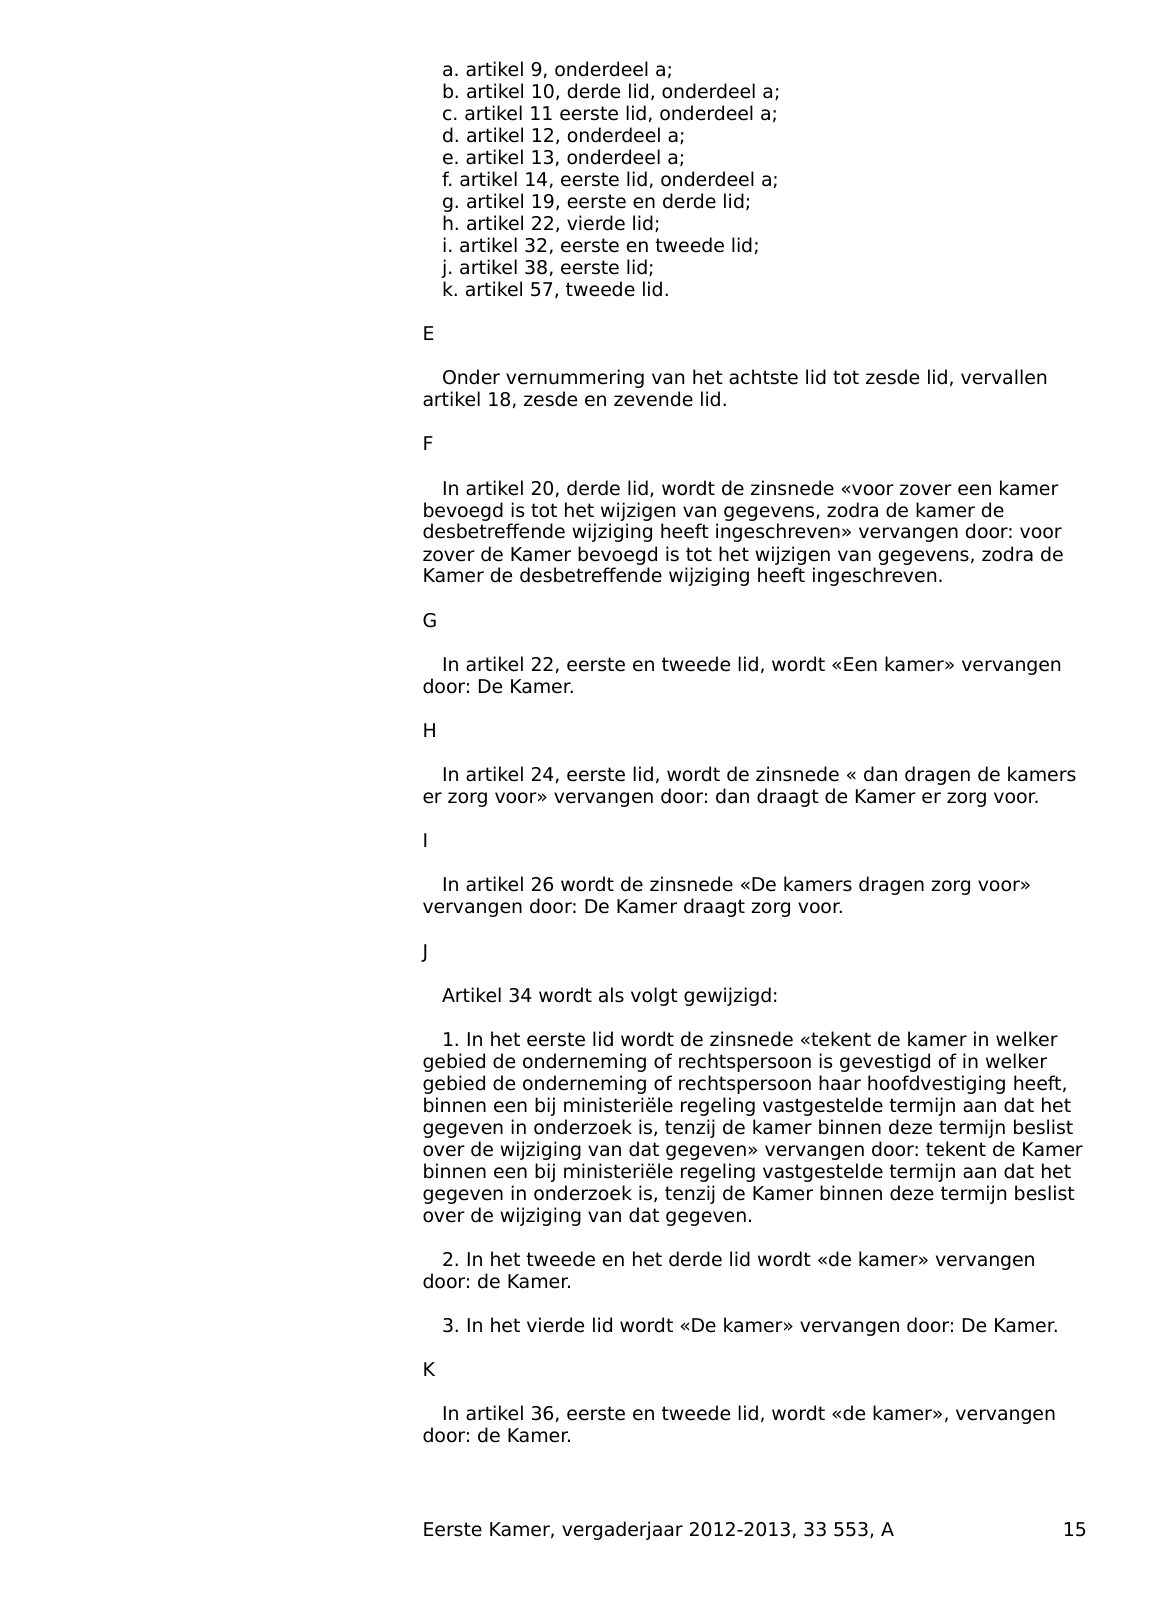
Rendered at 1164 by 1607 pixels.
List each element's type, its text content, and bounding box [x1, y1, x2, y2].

text I [422, 830, 1087, 852]
text c. artikel 11 eerste lid, onderdeel a; [422, 103, 1087, 125]
text k. artikel 57, tweede lid. [422, 279, 1087, 301]
text H [422, 720, 1087, 742]
text K [422, 1359, 1087, 1381]
text In artikel 36, eerste en tweede lid, wordt «de kamer», vervangen door: de Kamer. [422, 1403, 1087, 1447]
text In artikel 22, eerste en tweede lid, wordt «Een kamer» vervangen door: De Kamer. [422, 654, 1087, 698]
text g. artikel 19, eerste en derde lid; [422, 191, 1087, 213]
text 2. In het tweede en het derde lid wordt «de kamer» vervangen door: de Kamer. [422, 1249, 1087, 1293]
text b. artikel 10, derde lid, onderdeel a; [422, 81, 1087, 103]
text i. artikel 32, eerste en tweede lid; [422, 235, 1087, 257]
text d. artikel 12, onderdeel a; [422, 125, 1087, 147]
text G [422, 609, 1087, 632]
text In artikel 26 wordt de zinsnede «De kamers dragen zorg voor» vervangen door: De Kamer draagt zorg voor. [422, 874, 1087, 918]
text In artikel 24, eerste lid, wordt de zinsnede « dan dragen de kamers er zorg voor» vervangen door: dan draagt de Kamer er zorg voor. [422, 764, 1087, 808]
text 3. In het vierde lid wordt «De kamer» vervangen door: De Kamer. [422, 1315, 1087, 1337]
text a. artikel 9, onderdeel a; [422, 59, 1087, 81]
text Artikel 34 wordt als volgt gewijzigd: [422, 985, 1087, 1007]
text In artikel 20, derde lid, wordt de zinsnede «voor zover een kamer bevoegd is tot het wijzigen van gegevens, zodra de kamer de desbetreffende wijziging heeft ingeschreven» vervangen door: voor zover de Kamer bevoegd is tot het wijzigen van gegevens, zodra de Kamer de desbetreffende wijziging heeft ingeschreven. [422, 477, 1087, 587]
text f. artikel 14, eerste lid, onderdeel a; [422, 169, 1087, 191]
text 1. In het eerste lid wordt de zinsnede «tekent de kamer in welker gebied de onderneming of rechtspersoon is gevestigd of in welker gebied de onderneming of rechtspersoon haar hoofdvestiging heeft, binnen een bij ministeriële regeling vastgestelde termijn aan dat het gegeven in onderzoek is, tenzij de kamer binnen deze termijn beslist over de wijziging van dat gegeven» vervangen door: tekent de Kamer binnen een bij ministeriële regeling vastgestelde termijn aan dat het gegeven in onderzoek is, tenzij de Kamer binnen deze termijn beslist over de wijziging van dat gegeven. [422, 1029, 1087, 1227]
text h. artikel 22, vierde lid; [422, 213, 1087, 235]
text j. artikel 38, eerste lid; [422, 257, 1087, 279]
text Onder vernummering van het achtste lid tot zesde lid, vervallen artikel 18, zesde en zevende lid. [422, 367, 1087, 411]
text E [422, 323, 1087, 345]
text J [422, 941, 1087, 962]
text e. artikel 13, onderdeel a; [422, 147, 1087, 169]
text F [422, 433, 1087, 455]
